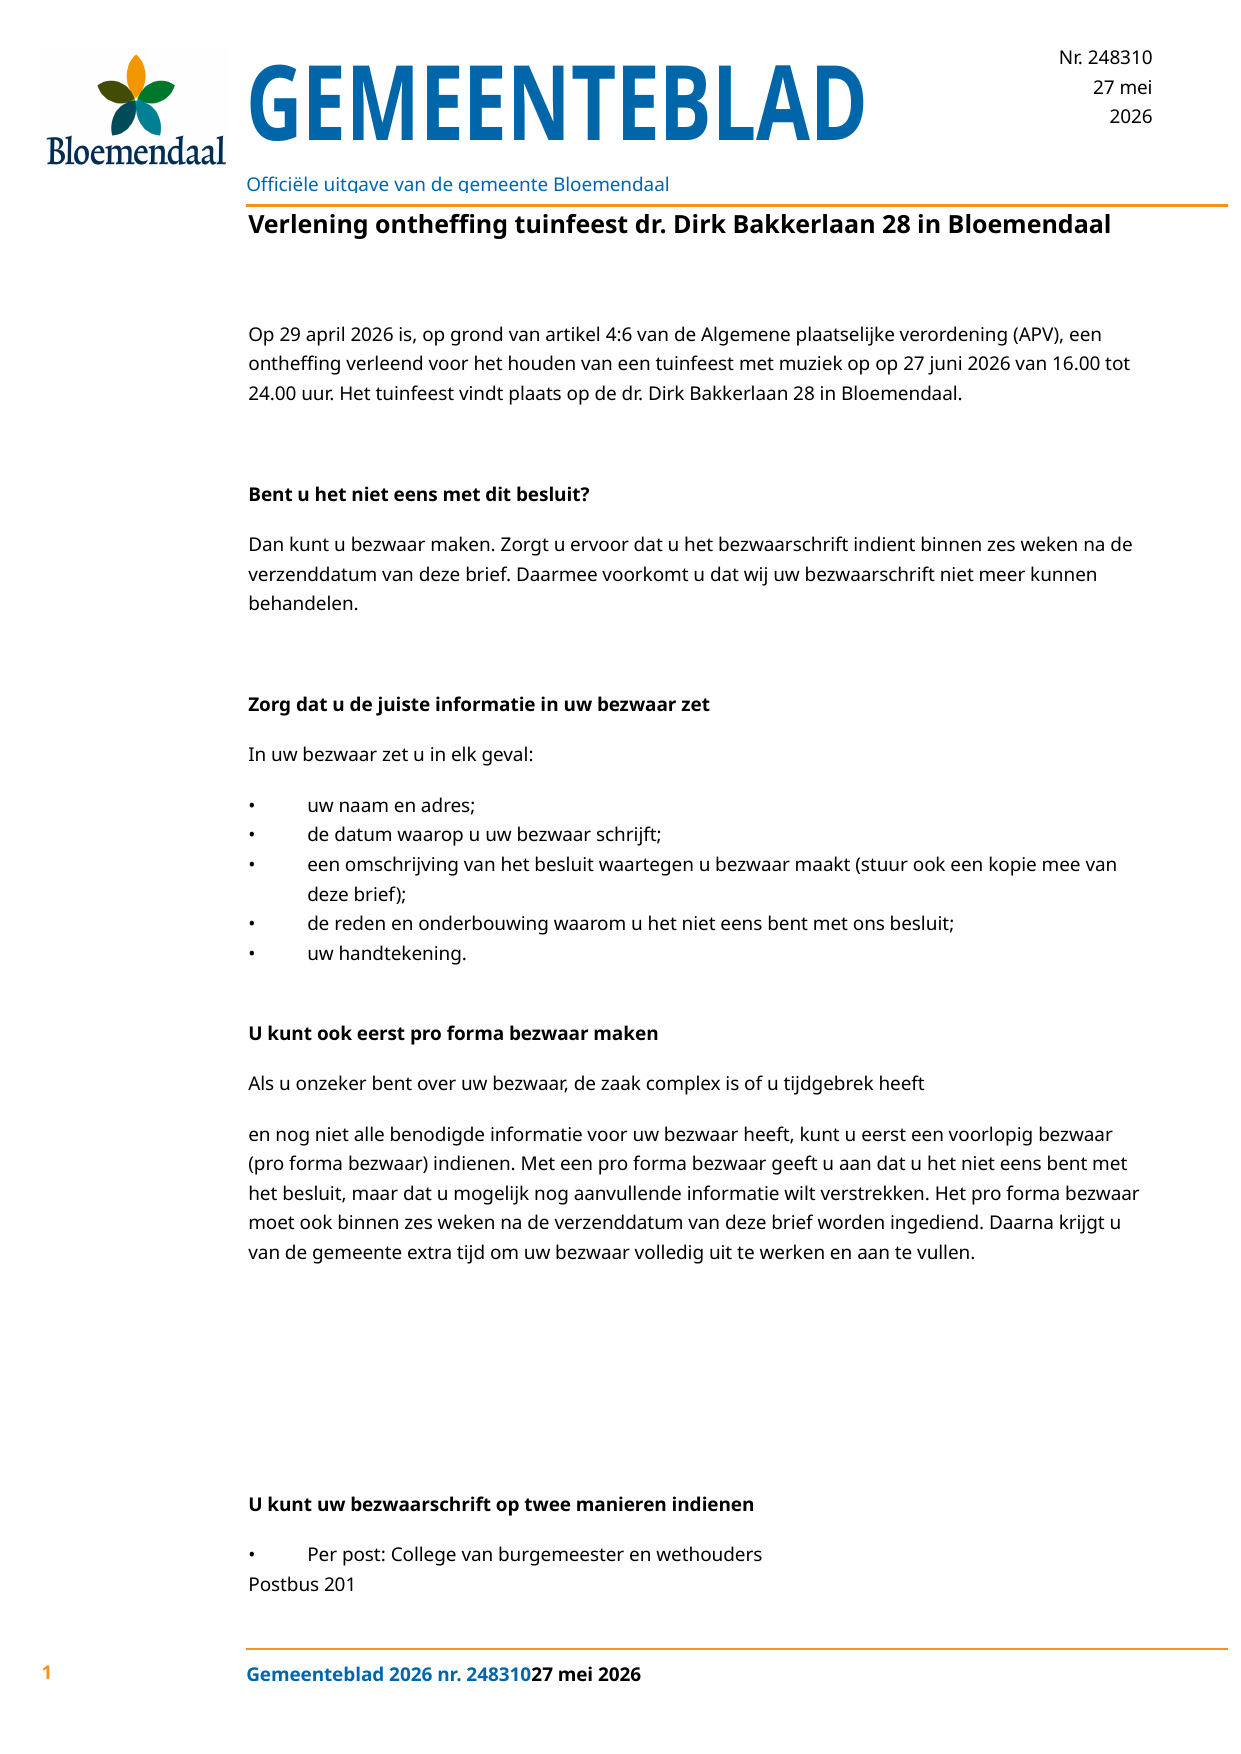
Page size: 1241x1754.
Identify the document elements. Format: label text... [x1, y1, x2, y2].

text U kunt uw bezwaarschrift op twee manieren indienen [248, 1491, 1152, 1517]
list Per post: College van burgemeester en wethouders [248, 1542, 1152, 1567]
text Op 29 april 2026 is, op grond van artikel 4:6 van de Algemene plaatselijke verordening (APV), een ontheffing verleend voor het houden van een tuinfeest met muziek op op 27 juni 2026 van 16.00 tot 24.00 uur. Het tuinfeest vindt plaats op de dr. Dirk Bakkerlaan 28 in Bloemendaal. [248, 321, 1152, 406]
list uw naam en adres; [248, 792, 1152, 818]
text Dan kunt u bezwaar maken. Zorgt u ervoor dat u het bezwaarschrift indient binnen zes weken na de verzenddatum van deze brief. Daarmee voorkomt u dat wij uw bezwaarschrift niet meer kunnen behandelen. [248, 531, 1152, 616]
text en nog niet alle benodigde informatie voor uw bezwaar heeft, kunt u eerst een voorlopig bezwaar (pro forma bezwaar) indienen. Met een pro forma bezwaar geeft u aan dat u het niet eens bent met het besluit, maar dat u mogelijk nog aanvullende informatie wilt verstrekken. Het pro forma bezwaar moet ook binnen zes weken na de verzenddatum van deze brief worden ingediend. Daarna krijgt u van de gemeente extra tijd om uw bezwaar volledig uit te werken en aan te vullen. [248, 1121, 1152, 1265]
list de reden en onderbouwing waarom u het niet eens bent met ons besluit; [248, 910, 1152, 936]
text Verlening ontheffing tuinfeest dr. Dirk Bakkerlaan 28 in Bloemendaal [248, 207, 1152, 241]
text Postbus 201 [248, 1571, 1152, 1597]
list uw handtekening. [248, 940, 1152, 966]
text Als u onzeker bent over uw bezwaar, de zaak complex is of u tijdgebrek heeft [248, 1070, 1152, 1096]
text In uw bezwaar zet u in elk geval: [248, 742, 1152, 767]
picture [41, 47, 231, 172]
text Zorg dat u de juiste informatie in uw bezwaar zet [248, 691, 1152, 717]
list de datum waarop u uw bezwaar schrijft; [248, 822, 1152, 847]
text Bent u het niet eens met dit besluit? [248, 481, 1152, 506]
list een omschrijving van het besluit waartegen u bezwaar maakt (stuur ook een kopie mee van deze brief); [248, 851, 1152, 906]
text U kunt ook eerst pro forma bezwaar maken [248, 1020, 1152, 1046]
